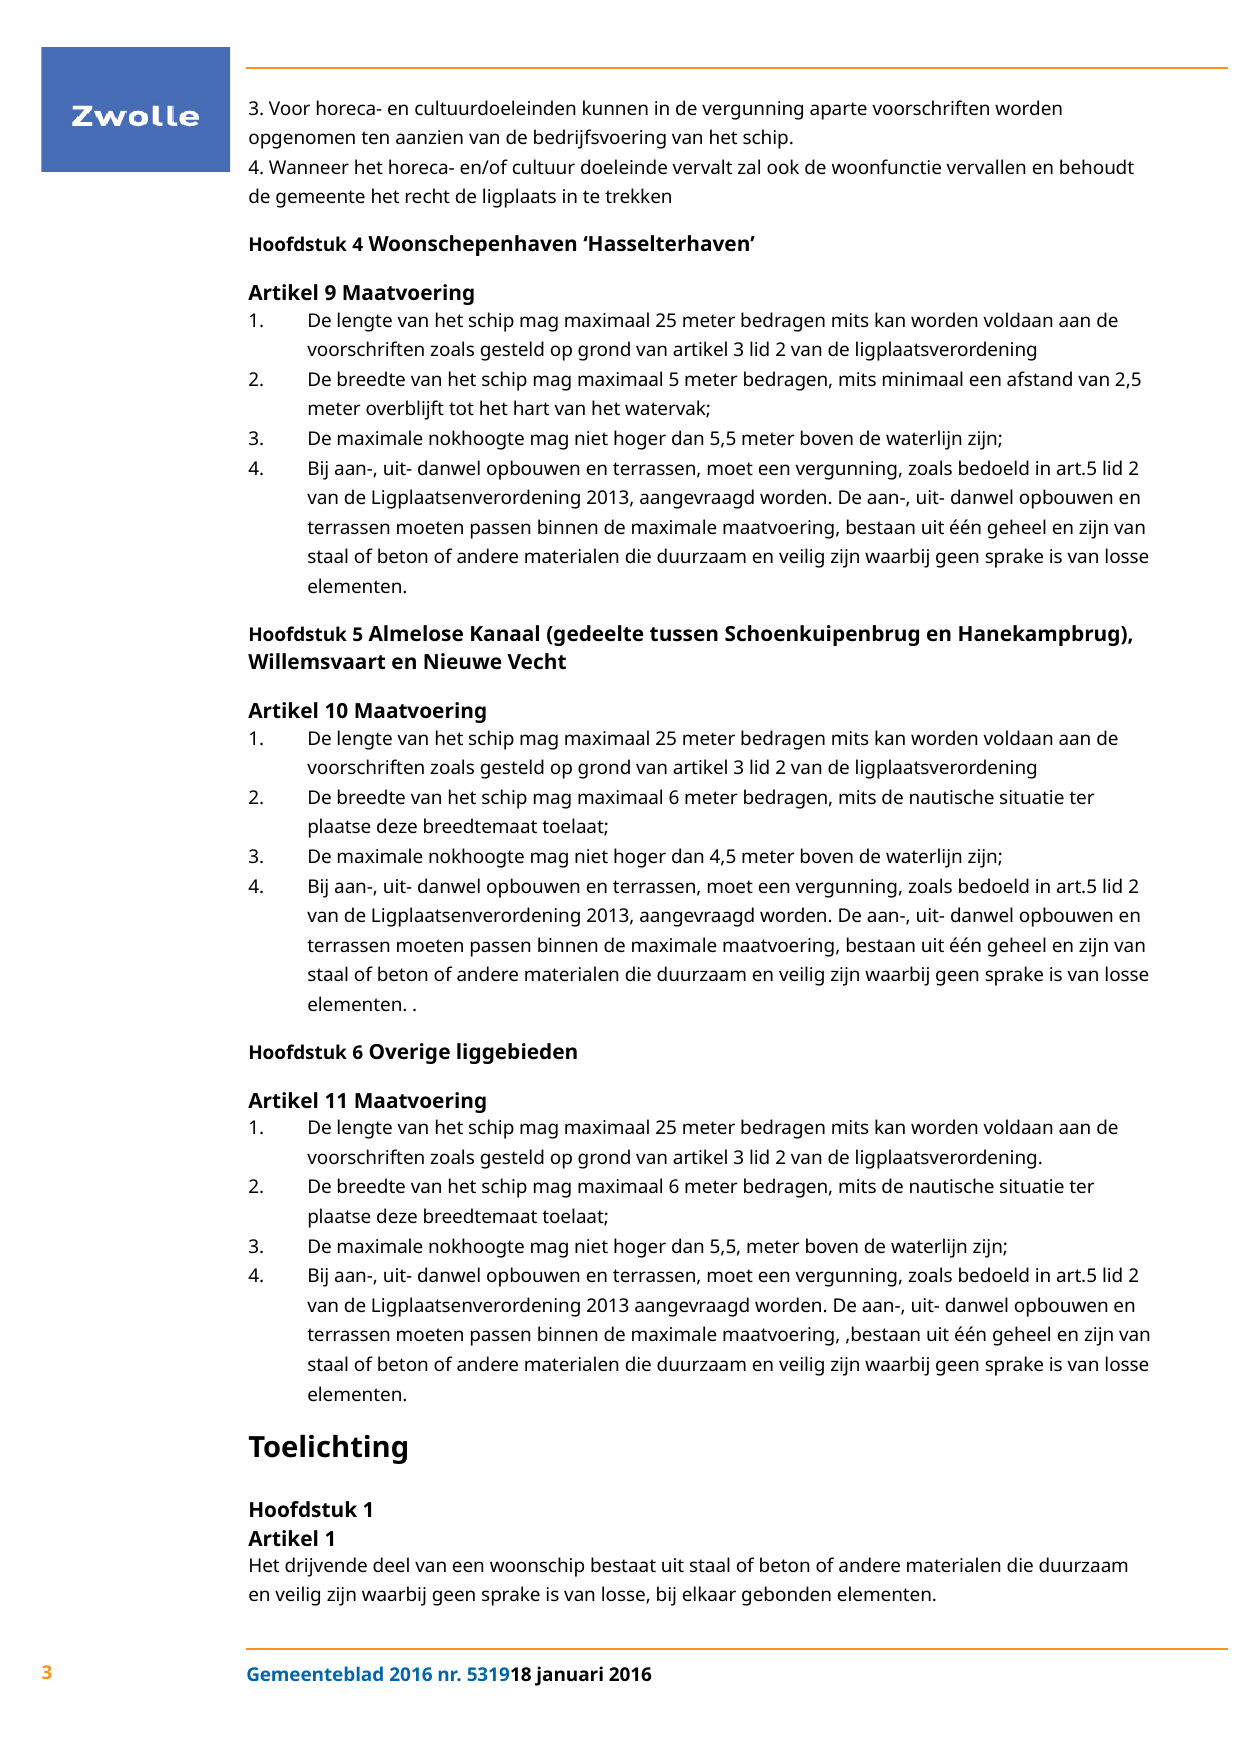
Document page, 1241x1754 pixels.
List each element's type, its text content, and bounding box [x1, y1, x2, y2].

picture [41, 47, 231, 172]
list Bij aan-, uit- danwel opbouwen en terrassen, moet een vergunning, zoals bedoeld in art.5 lid 2 van de Ligplaatsenverordening 2013 aangevraagd worden. De aan-, uit- danwel opbouwen en terrassen moeten passen binnen de maximale maatvoering, ,bestaan uit één geheel en zijn van staal of beton of andere materialen die duurzaam en veilig zijn waarbij geen sprake is van losse elementen. [248, 1262, 1152, 1406]
text Hoofdstuk 4 Woonschepenhaven ‘Hasselterhaven’ [248, 229, 1152, 258]
text Hoofdstuk 1 [248, 1495, 1152, 1524]
text Artikel 10 Maatvoering [248, 696, 1152, 725]
list De breedte van het schip mag maximaal 6 meter bedragen, mits de nautische situatie ter plaatse deze breedtemaat toelaat; [248, 784, 1152, 839]
text 4. Wanneer het horeca- en/of cultuur doeleinde vervalt zal ook de woonfunctie vervallen en behoudt de gemeente het recht de ligplaats in te trekken [248, 154, 1152, 209]
list Bij aan-, uit- danwel opbouwen en terrassen, moet een vergunning, zoals bedoeld in art.5 lid 2 van de Ligplaatsenverordening 2013, aangevraagd worden. De aan-, uit- danwel opbouwen en terrassen moeten passen binnen de maximale maatvoering, bestaan uit één geheel en zijn van staal of beton of andere materialen die duurzaam en veilig zijn waarbij geen sprake is van losse elementen. [248, 455, 1152, 599]
text Artikel 1 [248, 1524, 1152, 1552]
list De lengte van het schip mag maximaal 25 meter bedragen mits kan worden voldaan aan de voorschriften zoals gesteld op grond van artikel 3 lid 2 van de ligplaatsverordening [248, 725, 1152, 780]
list De breedte van het schip mag maximaal 5 meter bedragen, mits minimaal een afstand van 2,5 meter overblijft tot het hart van het watervak; [248, 366, 1152, 421]
list De lengte van het schip mag maximaal 25 meter bedragen mits kan worden voldaan aan de voorschriften zoals gesteld op grond van artikel 3 lid 2 van de ligplaatsverordening [248, 307, 1152, 362]
list De breedte van het schip mag maximaal 6 meter bedragen, mits de nautische situatie ter plaatse deze breedtemaat toelaat; [248, 1174, 1152, 1229]
list Bij aan-, uit- danwel opbouwen en terrassen, moet een vergunning, zoals bedoeld in art.5 lid 2 van de Ligplaatsenverordening 2013, aangevraagd worden. De aan-, uit- danwel opbouwen en terrassen moeten passen binnen de maximale maatvoering, bestaan uit één geheel en zijn van staal of beton of andere materialen die duurzaam en veilig zijn waarbij geen sprake is van losse elementen. . [248, 873, 1152, 1017]
list De maximale nokhoogte mag niet hoger dan 5,5, meter boven de waterlijn zijn; [248, 1233, 1152, 1258]
text Het drijvende deel van een woonschip bestaat uit staal of beton of andere materialen die duurzaam en veilig zijn waarbij geen sprake is van losse, bij elkaar gebonden elementen. [248, 1552, 1152, 1607]
text Hoofdstuk 6 Overige liggebieden [248, 1037, 1152, 1065]
text 3. Voor horeca- en cultuurdoeleinden kunnen in de vergunning aparte voorschriften worden opgenomen ten aanzien van de bedrijfsvoering van het schip. [248, 95, 1152, 150]
list De maximale nokhoogte mag niet hoger dan 5,5 meter boven de waterlijn zijn; [248, 425, 1152, 451]
text Artikel 11 Maatvoering [248, 1086, 1152, 1114]
text Toelichting [248, 1426, 1152, 1466]
list De lengte van het schip mag maximaal 25 meter bedragen mits kan worden voldaan aan de voorschriften zoals gesteld op grond van artikel 3 lid 2 van de ligplaatsverordening. [248, 1114, 1152, 1170]
text Hoofdstuk 5 Almelose Kanaal (gedeelte tussen Schoenkuipenbrug en Hanekampbrug), Willemsvaart en Nieuwe Vecht [248, 619, 1152, 676]
text Artikel 9 Maatvoering [248, 278, 1152, 307]
list De maximale nokhoogte mag niet hoger dan 4,5 meter boven de waterlijn zijn; [248, 843, 1152, 869]
